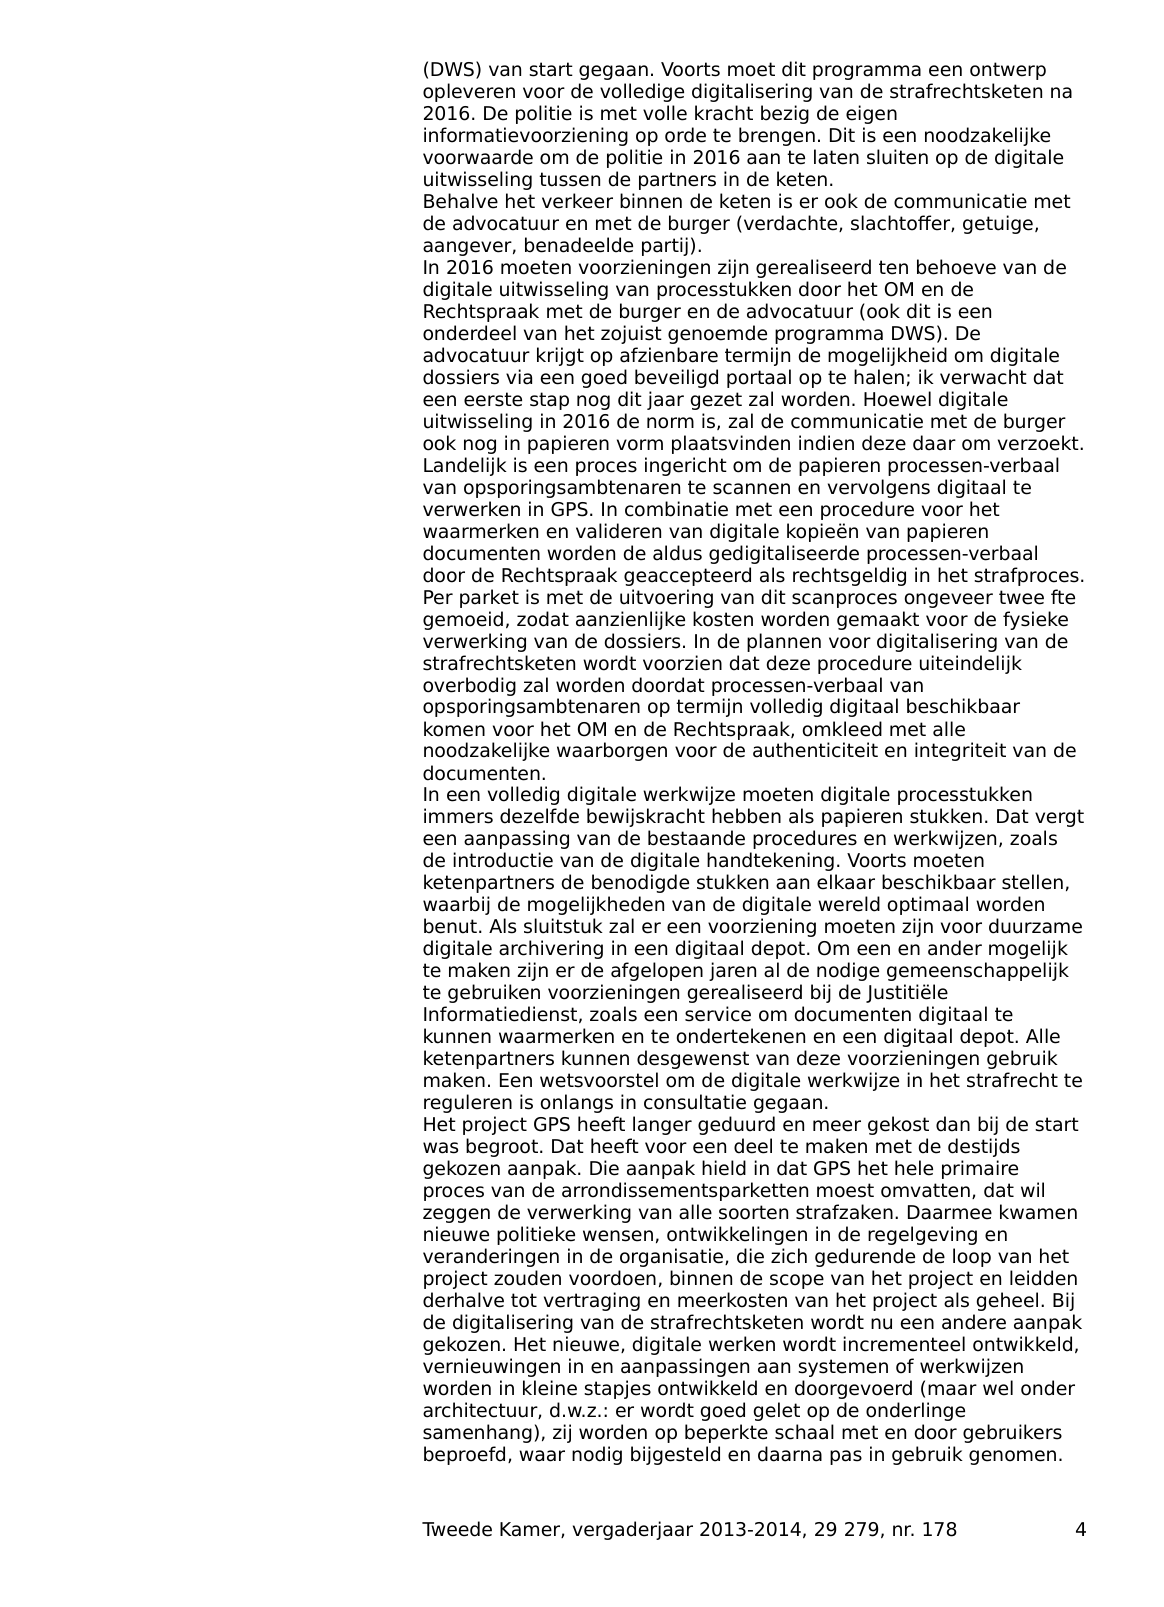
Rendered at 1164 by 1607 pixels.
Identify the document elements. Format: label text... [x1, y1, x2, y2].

text Landelijk is een proces ingericht om de papieren processen-verbaal van opsporingsambtenaren te scannen en vervolgens digitaal te verwerken in GPS. In combinatie met een procedure voor het waarmerken en valideren van digitale kopieën van papieren documenten worden de aldus gedigitaliseerde processen-verbaal door de Rechtspraak geaccepteerd als rechtsgeldig in het strafproces. Per parket is met de uitvoering van dit scanproces ongeveer twee fte gemoeid, zodat aanzienlijke kosten worden gemaakt voor de fysieke verwerking van de dossiers. In de plannen voor digitalisering van de strafrechtsketen wordt voorzien dat deze procedure uiteindelijk overbodig zal worden doordat processen-verbaal van opsporingsambtenaren op termijn volledig digitaal beschikbaar komen voor het OM en de Rechtspraak, omkleed met alle noodzakelijke waarborgen voor de authenticiteit en integriteit van de documenten. [422, 455, 1087, 784]
text In 2016 moeten voorzieningen zijn gerealiseerd ten behoeve van de digitale uitwisseling van processtukken door het OM en de Rechtspraak met de burger en de advocatuur (ook dit is een onderdeel van het zojuist genoemde programma DWS). De advocatuur krijgt op afzienbare termijn de mogelijkheid om digitale dossiers via een goed beveiligd portaal op te halen; ik verwacht dat een eerste stap nog dit jaar gezet zal worden. Hoewel digitale uitwisseling in 2016 de norm is, zal de communicatie met de burger ook nog in papieren vorm plaatsvinden indien deze daar om verzoekt. [422, 257, 1087, 455]
text In een volledig digitale werkwijze moeten digitale processtukken immers dezelfde bewijskracht hebben als papieren stukken. Dat vergt een aanpassing van de bestaande procedures en werkwijzen, zoals de introductie van de digitale handtekening. Voorts moeten ketenpartners de benodigde stukken aan elkaar beschikbaar stellen, waarbij de mogelijkheden van de digitale wereld optimaal worden benut. Als sluitstuk zal er een voorziening moeten zijn voor duurzame digitale archivering in een digitaal depot. Om een en ander mogelijk te maken zijn er de afgelopen jaren al de nodige gemeenschappelijk te gebruiken voorzieningen gerealiseerd bij de Justitiële Informatiedienst, zoals een service om documenten digitaal te kunnen waarmerken en te ondertekenen en een digitaal depot. Alle ketenpartners kunnen desgewenst van deze voorzieningen gebruik maken. Een wetsvoorstel om de digitale werkwijze in het strafrecht te reguleren is onlangs in consultatie gegaan. [422, 784, 1087, 1114]
text Het project GPS heeft langer geduurd en meer gekost dan bij de start was begroot. Dat heeft voor een deel te maken met de destijds gekozen aanpak. Die aanpak hield in dat GPS het hele primaire proces van de arrondissementsparketten moest omvatten, dat wil zeggen de verwerking van alle soorten strafzaken. Daarmee kwamen nieuwe politieke wensen, ontwikkelingen in de regelgeving en veranderingen in de organisatie, die zich gedurende de loop van het project zouden voordoen, binnen de scope van het project en leidden derhalve tot vertraging en meerkosten van het project als geheel. Bij de digitalisering van de strafrechtsketen wordt nu een andere aanpak gekozen. Het nieuwe, digitale werken wordt incrementeel ontwikkeld, vernieuwingen in en aanpassingen aan systemen of werkwijzen worden in kleine stapjes ontwikkeld en doorgevoerd (maar wel onder architectuur, d.w.z.: er wordt goed gelet op de onderlinge samenhang), zij worden op beperkte schaal met en door gebruikers beproefd, waar nodig bijgesteld en daarna pas in gebruik genomen. [422, 1114, 1087, 1466]
text Behalve het verkeer binnen de keten is er ook de communicatie met de advocatuur en met de burger (verdachte, slachtoffer, getuige, aangever, benadeelde partij). [422, 191, 1087, 257]
text (DWS) van start gegaan. Voorts moet dit programma een ontwerp opleveren voor de volledige digitalisering van de strafrechtsketen na 2016. De politie is met volle kracht bezig de eigen informatievoorziening op orde te brengen. Dit is een noodzakelijke voorwaarde om de politie in 2016 aan te laten sluiten op de digitale uitwisseling tussen de partners in de keten. [422, 59, 1087, 191]
